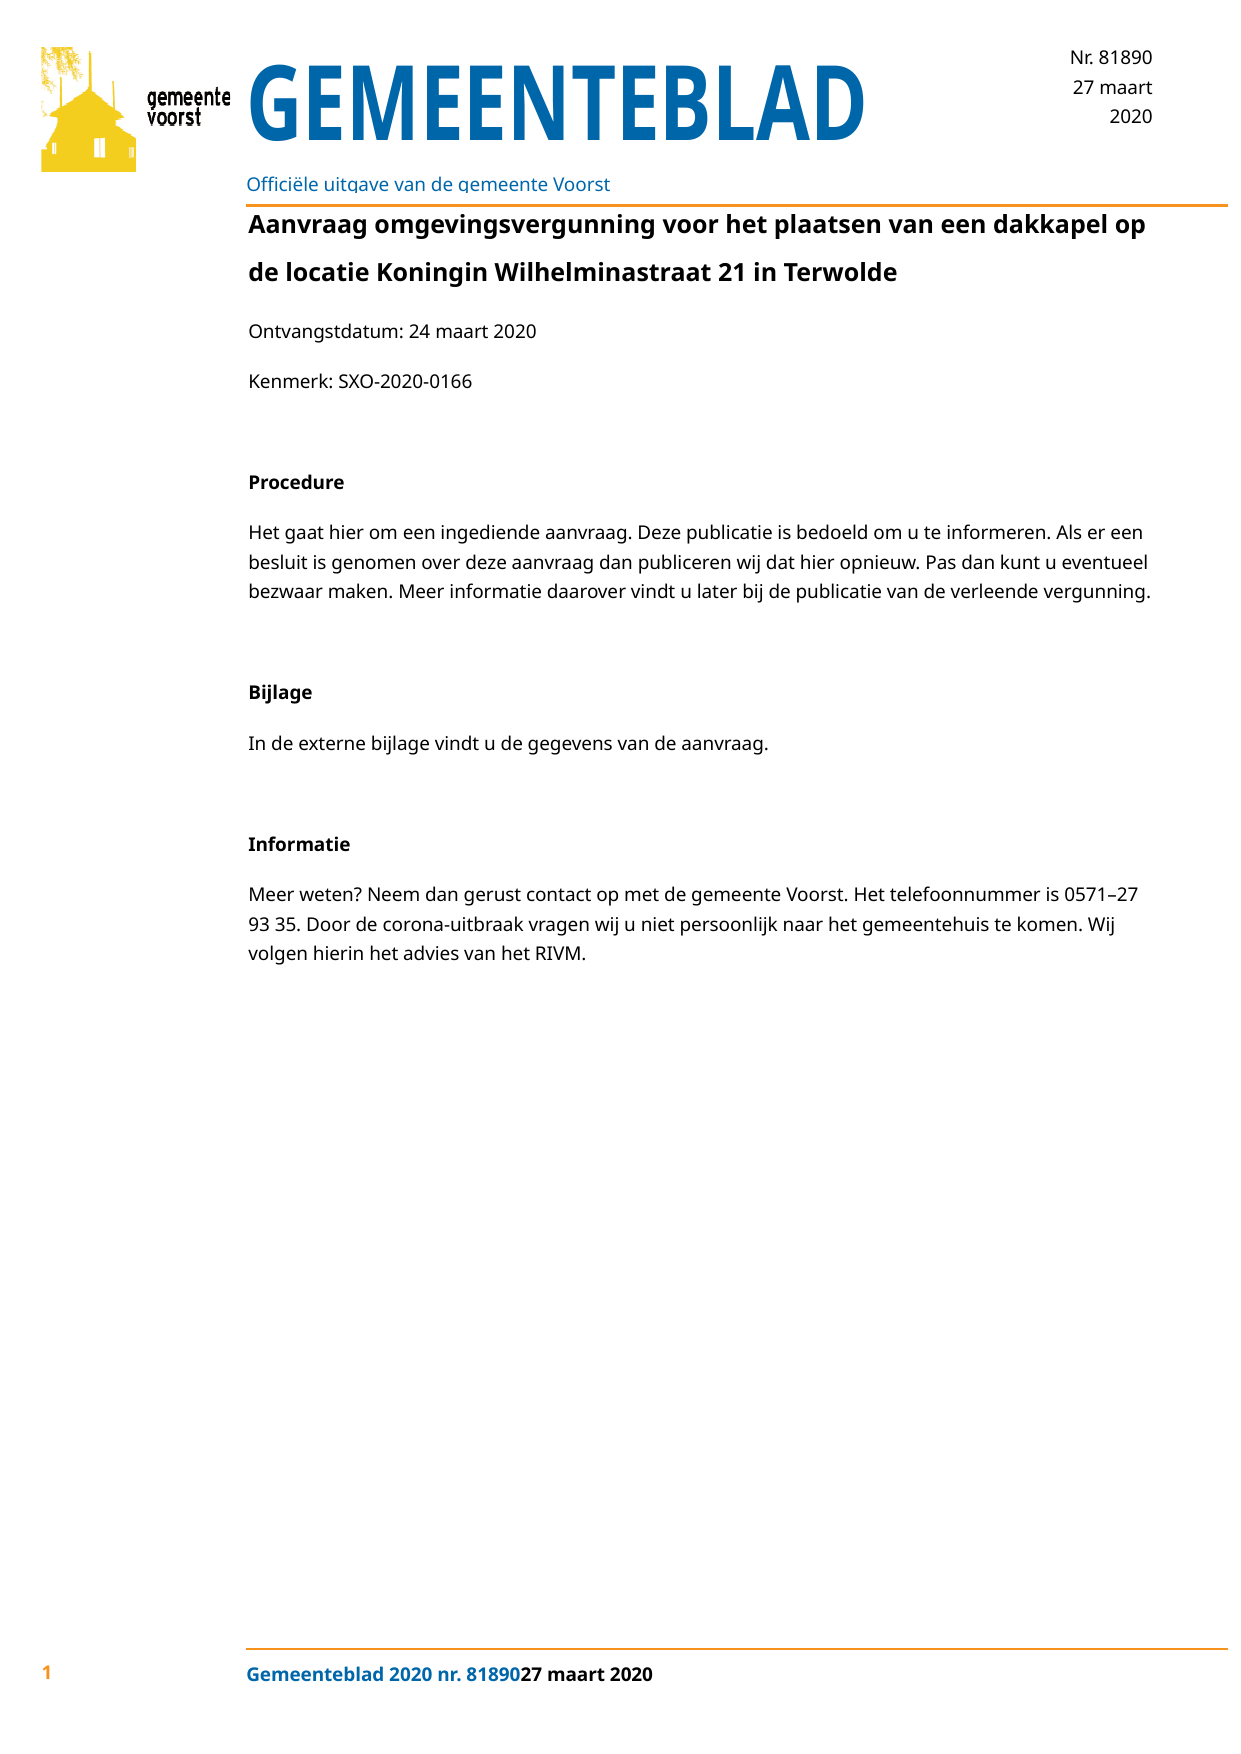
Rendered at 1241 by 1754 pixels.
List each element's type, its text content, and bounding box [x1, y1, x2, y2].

text Informatie [248, 831, 1152, 857]
picture [41, 47, 231, 172]
text Meer weten? Neem dan gerust contact op met de gemeente Voorst. Het telefoonnummer is 0571–27 93 35. Door de corona-uitbraak vragen wij u niet persoonlijk naar het gemeentehuis te komen. Wij volgen hierin het advies van het RIVM. [248, 881, 1152, 966]
text Kenmerk: SXO-2020-0166 [248, 368, 1152, 394]
text Ontvangstdatum: 24 maart 2020 [248, 318, 1152, 344]
text In de externe bijlage vindt u de gegevens van de aanvraag. [248, 730, 1152, 756]
text Het gaat hier om een ingediende aanvraag. Deze publicatie is bedoeld om u te informeren. Als er een besluit is genomen over deze aanvraag dan publiceren wij dat hier opnieuw. Pas dan kunt u eventueel bezwaar maken. Meer informatie daarover vindt u later bij de publicatie van de verleende vergunning. [248, 519, 1152, 604]
text Procedure [248, 469, 1152, 495]
text Bijlage [248, 679, 1152, 705]
text Aanvraag omgevingsvergunning voor het plaatsen van een dakkapel op de locatie Koningin Wilhelminastraat 21 in Terwolde [248, 207, 1152, 288]
